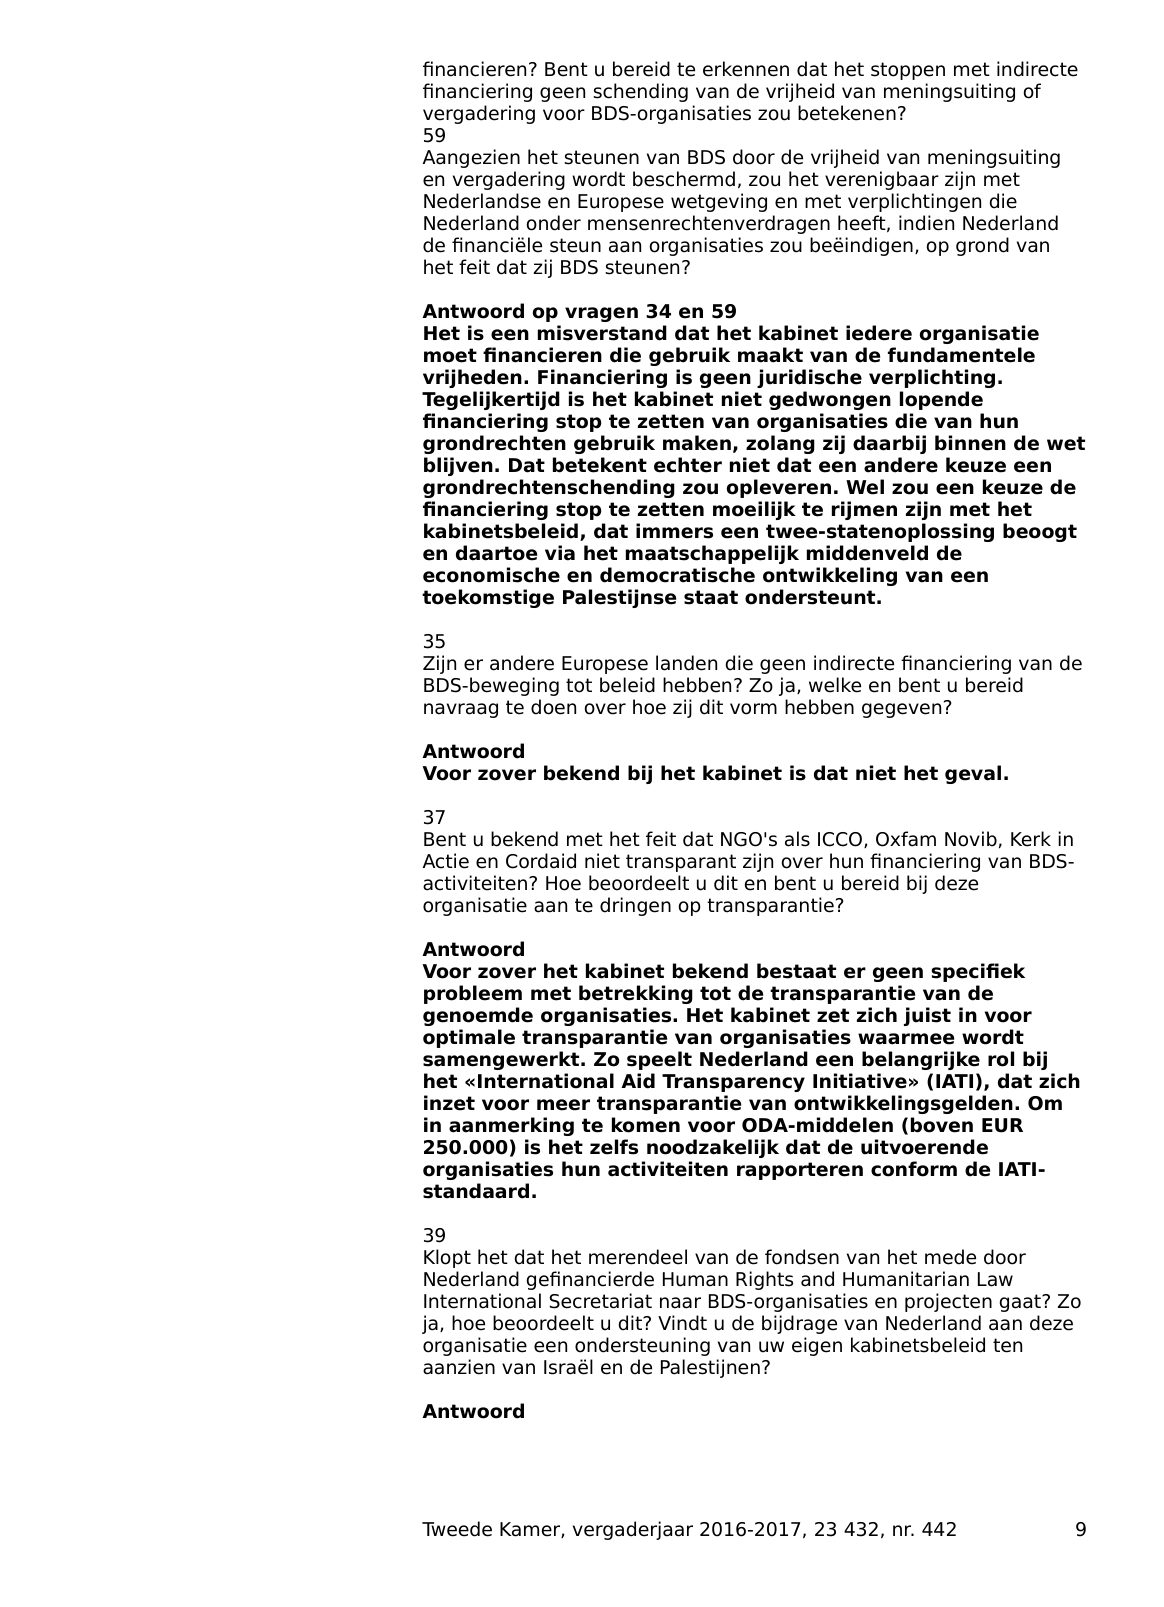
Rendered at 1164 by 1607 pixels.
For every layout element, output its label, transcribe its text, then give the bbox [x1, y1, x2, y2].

text financieren? Bent u bereid te erkennen dat het stoppen met indirecte financiering geen schending van de vrijheid van meningsuiting of vergadering voor BDS-organisaties zou betekenen? [422, 59, 1087, 125]
text Bent u bekend met het feit dat NGO's als ICCO, Oxfam Novib, Kerk in Actie en Cordaid niet transparant zijn over hun financiering van BDS-activiteiten? Hoe beoordeelt u dit en bent u bereid bij deze organisatie aan te dringen op transparantie? [422, 829, 1087, 917]
text Antwoord [422, 1401, 1087, 1423]
text Voor zover het kabinet bekend bestaat er geen specifiek probleem met betrekking tot de transparantie van de genoemde organisaties. Het kabinet zet zich juist in voor optimale transparantie van organisaties waarmee wordt samengewerkt. Zo speelt Nederland een belangrijke rol bij het «International Aid Transparency Initiative» (IATI), dat zich inzet voor meer transparantie van ontwikkelingsgelden. Om in aanmerking te komen voor ODA-middelen (boven EUR 250.000) is het zelfs noodzakelijk dat de uitvoerende organisaties hun activiteiten rapporteren conform de IATI-standaard. [422, 961, 1087, 1203]
text Het is een misverstand dat het kabinet iedere organisatie moet financieren die gebruik maakt van de fundamentele vrijheden. Financiering is geen juridische verplichting. Tegelijkertijd is het kabinet niet gedwongen lopende financiering stop te zetten van organisaties die van hun grondrechten gebruik maken, zolang zij daarbij binnen de wet blijven. Dat betekent echter niet dat een andere keuze een grondrechtenschending zou opleveren. Wel zou een keuze de financiering stop te zetten moeilijk te rijmen zijn met het kabinetsbeleid, dat immers een twee-statenoplossing beoogt en daartoe via het maatschappelijk middenveld de economische en democratische ontwikkeling van een toekomstige Palestijnse staat ondersteunt. [422, 323, 1087, 609]
text 37 [422, 807, 1087, 829]
text Antwoord [422, 939, 1087, 961]
text 35 [422, 631, 1087, 653]
text Antwoord op vragen 34 en 59 [422, 301, 1087, 323]
text Antwoord [422, 741, 1087, 763]
text Klopt het dat het merendeel van de fondsen van het mede door Nederland gefinancierde Human Rights and Humanitarian Law International Secretariat naar BDS-organisaties en projecten gaat? Zo ja, hoe beoordeelt u dit? Vindt u de bijdrage van Nederland aan deze organisatie een ondersteuning van uw eigen kabinetsbeleid ten aanzien van Israël en de Palestijnen? [422, 1247, 1087, 1379]
text 39 [422, 1225, 1087, 1247]
text Aangezien het steunen van BDS door de vrijheid van meningsuiting en vergadering wordt beschermd, zou het verenigbaar zijn met Nederlandse en Europese wetgeving en met verplichtingen die Nederland onder mensenrechtenverdragen heeft, indien Nederland de financiële steun aan organisaties zou beëindigen, op grond van het feit dat zij BDS steunen? [422, 147, 1087, 279]
text 59 [422, 125, 1087, 147]
text Zijn er andere Europese landen die geen indirecte financiering van de BDS-beweging tot beleid hebben? Zo ja, welke en bent u bereid navraag te doen over hoe zij dit vorm hebben gegeven? [422, 653, 1087, 719]
text Voor zover bekend bij het kabinet is dat niet het geval. [422, 763, 1087, 785]
